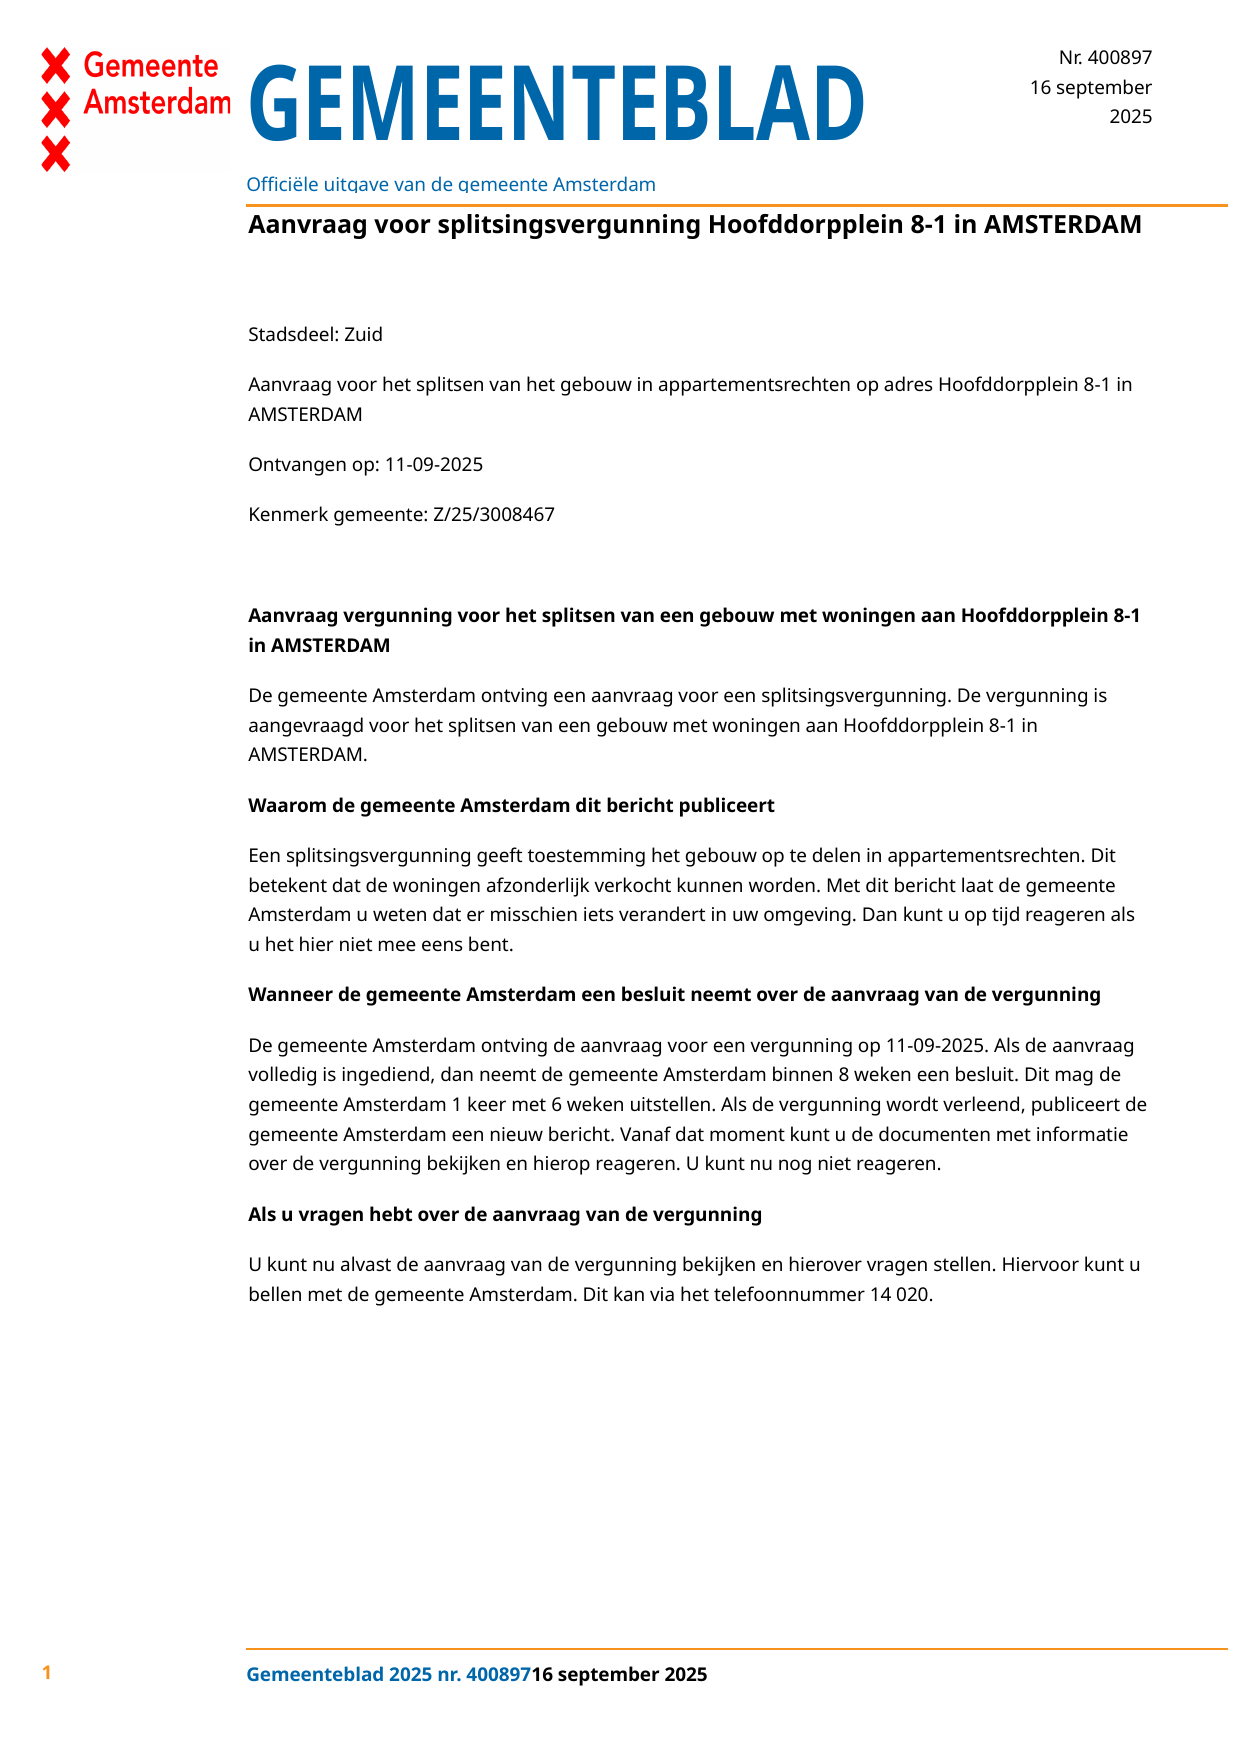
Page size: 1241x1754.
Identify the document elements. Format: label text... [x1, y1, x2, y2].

text Waarom de gemeente Amsterdam dit bericht publiceert [248, 792, 1152, 818]
text Aanvraag vergunning voor het splitsen van een gebouw met woningen aan Hoofddorpplein 8-1 in AMSTERDAM [248, 602, 1152, 658]
text Kenmerk gemeente: Z/25/3008467 [248, 502, 1152, 527]
text Een splitsingsvergunning geeft toestemming het gebouw op te delen in appartementsrechten. Dit betekent dat de woningen afzonderlijk verkocht kunnen worden. Met dit bericht laat de gemeente Amsterdam u weten dat er misschien iets verandert in uw omgeving. Dan kunt u op tijd reageren als u het hier niet mee eens bent. [248, 842, 1152, 957]
text Aanvraag voor het splitsen van het gebouw in appartementsrechten op adres Hoofddorpplein 8-1 in AMSTERDAM [248, 371, 1152, 426]
text U kunt nu alvast de aanvraag van de vergunning bekijken en hierover vragen stellen. Hiervoor kunt u bellen met de gemeente Amsterdam. Dit kan via het telefoonnummer 14 020. [248, 1251, 1152, 1306]
picture [41, 47, 231, 172]
text Als u vragen hebt over de aanvraag van de vergunning [248, 1201, 1152, 1226]
text Stadsdeel: Zuid [248, 321, 1152, 346]
text Wanneer de gemeente Amsterdam een besluit neemt over de aanvraag van de vergunning [248, 982, 1152, 1007]
text Ontvangen op: 11-09-2025 [248, 451, 1152, 477]
text De gemeente Amsterdam ontving een aanvraag voor een splitsingsvergunning. De vergunning is aangevraagd voor het splitsen van een gebouw met woningen aan Hoofddorpplein 8-1 in AMSTERDAM. [248, 682, 1152, 767]
text Aanvraag voor splitsingsvergunning Hoofddorpplein 8-1 in AMSTERDAM [248, 207, 1152, 241]
text De gemeente Amsterdam ontving de aanvraag voor een vergunning op 11-09-2025. Als de aanvraag volledig is ingediend, dan neemt de gemeente Amsterdam binnen 8 weken een besluit. Dit mag de gemeente Amsterdam 1 keer met 6 weken uitstellen. Als de vergunning wordt verleend, publiceert de gemeente Amsterdam een nieuw bericht. Vanaf dat moment kunt u de documenten met informatie over de vergunning bekijken en hierop reageren. U kunt nu nog niet reageren. [248, 1032, 1152, 1176]
